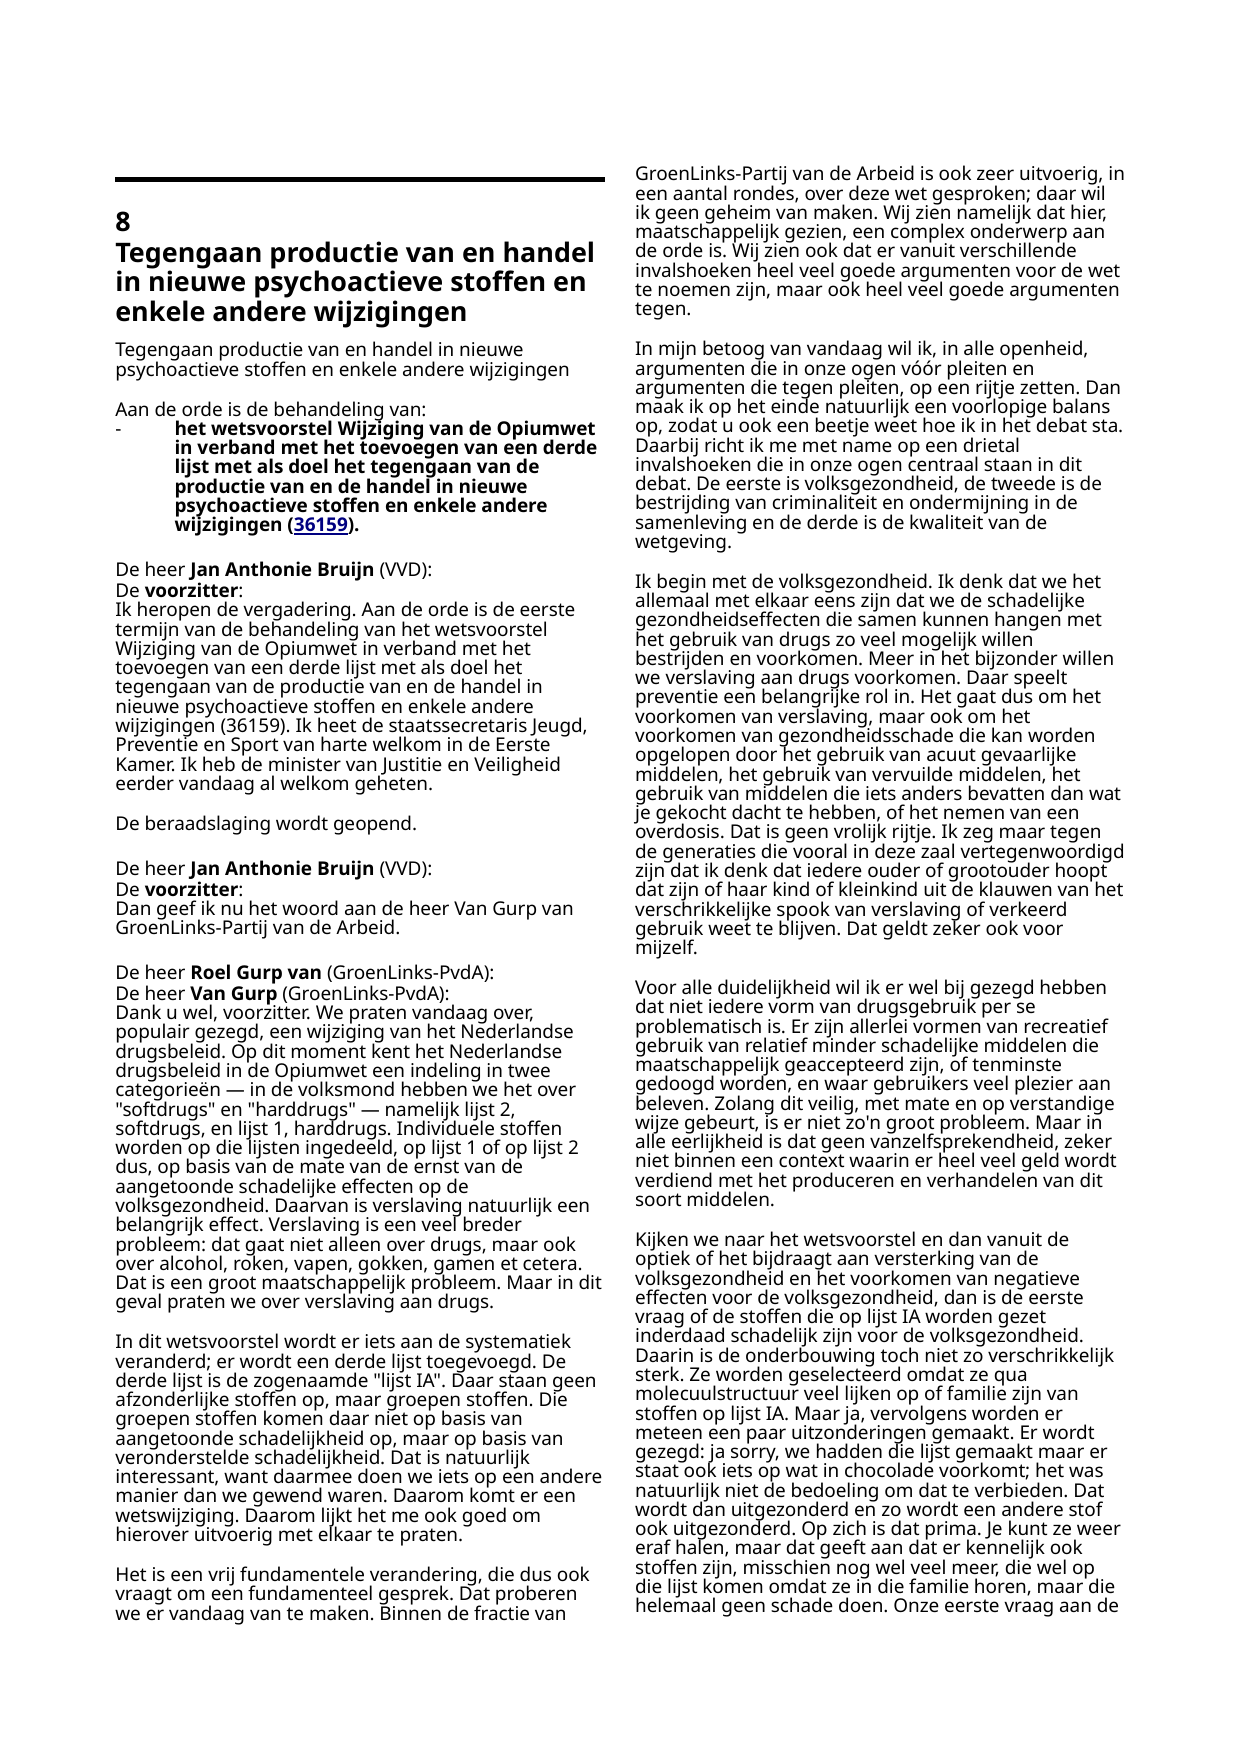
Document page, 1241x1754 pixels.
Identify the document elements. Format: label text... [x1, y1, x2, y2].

text Ik heropen de vergadering. Aan de orde is de eerste termijn van de behandeling van het wetsvoorstel Wijziging van de Opiumwet in verband met het toevoegen van een derde lijst met als doel het tegengaan van de productie van en de handel in nieuwe psychoactieve stoffen en enkele andere wijzigingen (36159). Ik heet de staatssecretaris Jeugd, Preventie en Sport van harte welkom in de Eerste Kamer. Ik heb de minister van Justitie en Veiligheid eerder vandaag al welkom geheten. [115, 601, 605, 794]
text Aan de orde is de behandeling van: [115, 401, 605, 420]
text Het is een vrij fundamentele verandering, die dus ook vraagt om een fundamenteel gesprek. Dat proberen we er vandaag van te maken. Binnen de fractie van [115, 1566, 605, 1624]
text De heer Jan Anthonie Bruijn (VVD): [115, 556, 605, 582]
text Tegengaan productie van en handel in nieuwe psychoactieve stoffen en enkele andere wijzigingen [115, 239, 605, 341]
text Kijken we naar het wetsvoorstel en dan vanuit de optiek of het bijdraagt aan versterking van de volksgezondheid en het voorkomen van negatieve effecten voor de volksgezondheid, dan is de eerste vraag of de stoffen die op lijst IA worden gezet inderdaad schadelijk zijn voor de volksgezondheid. Daarin is de onderbouwing toch niet zo verschrikkelijk sterk. Ze worden geselecteerd omdat ze qua molecuulstructuur veel lijken op of familie zijn van stoffen op lijst IA. Maar ja, vervolgens worden er meteen een paar uitzonderingen gemaakt. Er wordt gezegd: ja sorry, we hadden die lijst gemaakt maar er staat ook iets op wat in chocolade voorkomt; het was natuurlijk niet de bedoeling om dat te verbieden. Dat wordt dan uitgezonderd en zo wordt een andere stof ook uitgezonderd. Op zich is dat prima. Je kunt ze weer eraf halen, maar dat geeft aan dat er kennelijk ook stoffen zijn, misschien nog wel veel meer, die wel op die lijst komen omdat ze in die familie horen, maar die helemaal geen schade doen. Onze eerste vraag aan de [635, 1231, 1125, 1616]
text De voorzitter: [115, 881, 605, 900]
text Voor alle duidelijkheid wil ik er wel bij gezegd hebben dat niet iedere vorm van drugsgebruik per se problematisch is. Er zijn allerlei vormen van recreatief gebruik van relatief minder schadelijke middelen die maatschappelijk geaccepteerd zijn, of tenminste gedoogd worden, en waar gebruikers veel plezier aan beleven. Zolang dit veilig, met mate en op verstandige wijze gebeurt, is er niet zo'n groot probleem. Maar in alle eerlijkheid is dat geen vanzelfsprekendheid, zeker niet binnen een context waarin er heel veel geld wordt verdiend met het produceren en verhandelen van dit soort middelen. [635, 979, 1125, 1210]
text In mijn betoog van vandaag wil ik, in alle openheid, argumenten die in onze ogen vóór pleiten en argumenten die tegen pleiten, op een rijtje zetten. Dan maak ik op het einde natuurlijk een voorlopige balans op, zodat u ook een beetje weet hoe ik in het debat sta. Daarbij richt ik me met name op een drietal invalshoeken die in onze ogen centraal staan in dit debat. De eerste is volksgezondheid, de tweede is de bestrijding van criminaliteit en ondermijning in de samenleving en de derde is de kwaliteit van de wetgeving. [635, 340, 1125, 552]
text GroenLinks-Partij van de Arbeid is ook zeer uitvoerig, in een aantal rondes, over deze wet gesproken; daar wil ik geen geheim van maken. Wij zien namelijk dat hier, maatschappelijk gezien, een complex onderwerp aan de orde is. Wij zien ook dat er vanuit verschillende invalshoeken heel veel goede argumenten voor de wet te noemen zijn, maar ook heel veel goede argumenten tegen. [635, 165, 1125, 319]
text De heer Jan Anthonie Bruijn (VVD): [115, 855, 605, 881]
text 8 [115, 203, 605, 239]
text In dit wetsvoorstel wordt er iets aan de systematiek veranderd; er wordt een derde lijst toegevoegd. De derde lijst is de zogenaamde "lijst IA". Daar staan geen afzonderlijke stoffen op, maar groepen stoffen. Die groepen stoffen komen daar niet op basis van aangetoonde schadelijkheid op, maar op basis van veronderstelde schadelijkheid. Dat is natuurlijk interessant, want daarmee doen we iets op een andere manier dan we gewend waren. Daarom komt er een wetswijziging. Daarom lijkt het me ook goed om hierover uitvoerig met elkaar te praten. [115, 1333, 605, 1545]
text Tegengaan productie van en handel in nieuwe psychoactieve stoffen en enkele andere wijzigingen [115, 341, 605, 380]
text Dan geef ik nu het woord aan de heer Van Gurp van GroenLinks-Partij van de Arbeid. [115, 900, 605, 938]
text De beraadslaging wordt geopend. [115, 815, 605, 834]
text Ik begin met de volksgezondheid. Ik denk dat we het allemaal met elkaar eens zijn dat we de schadelijke gezondheidseffecten die samen kunnen hangen met het gebruik van drugs zo veel mogelijk willen bestrijden en voorkomen. Meer in het bijzonder willen we verslaving aan drugs voorkomen. Daar speelt preventie een belangrijke rol in. Het gaat dus om het voorkomen van verslaving, maar ook om het voorkomen van gezondheidsschade die kan worden opgelopen door het gebruik van acuut gevaarlijke middelen, het gebruik van vervuilde middelen, het gebruik van middelen die iets anders bevatten dan wat je gekocht dacht te hebben, of het nemen van een overdosis. Dat is geen vrolijk rijtje. Ik zeg maar tegen de generaties die vooral in deze zaal vertegenwoordigd zijn dat ik denk dat iedere ouder of grootouder hoopt dat zijn of haar kind of kleinkind uit de klauwen van het verschrikkelijke spook van verslaving of verkeerd gebruik weet te blijven. Dat geldt zeker ook voor mijzelf. [635, 573, 1125, 958]
text De voorzitter: [115, 582, 605, 601]
text De heer Roel Gurp van (GroenLinks-PvdA): [115, 959, 605, 985]
text De heer Van Gurp (GroenLinks-PvdA): [115, 985, 605, 1004]
text Dank u wel, voorzitter. We praten vandaag over, populair gezegd, een wijziging van het Nederlandse drugsbeleid. Op dit moment kent het Nederlandse drugsbeleid in de Opiumwet een indeling in twee categorieën — in de volksmond hebben we het over "softdrugs" en "harddrugs" — namelijk lijst 2, softdrugs, en lijst 1, harddrugs. Individuele stoffen worden op die lijsten ingedeeld, op lijst 1 of op lijst 2 dus, op basis van de mate van de ernst van de aangetoonde schadelijke effecten op de volksgezondheid. Daarvan is verslaving natuurlijk een belangrijk effect. Verslaving is een veel breder probleem: dat gaat niet alleen over drugs, maar ook over alcohol, roken, vapen, gokken, gamen et cetera. Dat is een groot maatschappelijk probleem. Maar in dit geval praten we over verslaving aan drugs. [115, 1004, 605, 1313]
list het wetsvoorstel Wijziging van de Opiumwet in verband met het toevoegen van een derde lijst met als doel het tegengaan van de productie van en de handel in nieuwe psychoactieve stoffen en enkele andere wijzigingen (36159). [115, 420, 605, 536]
